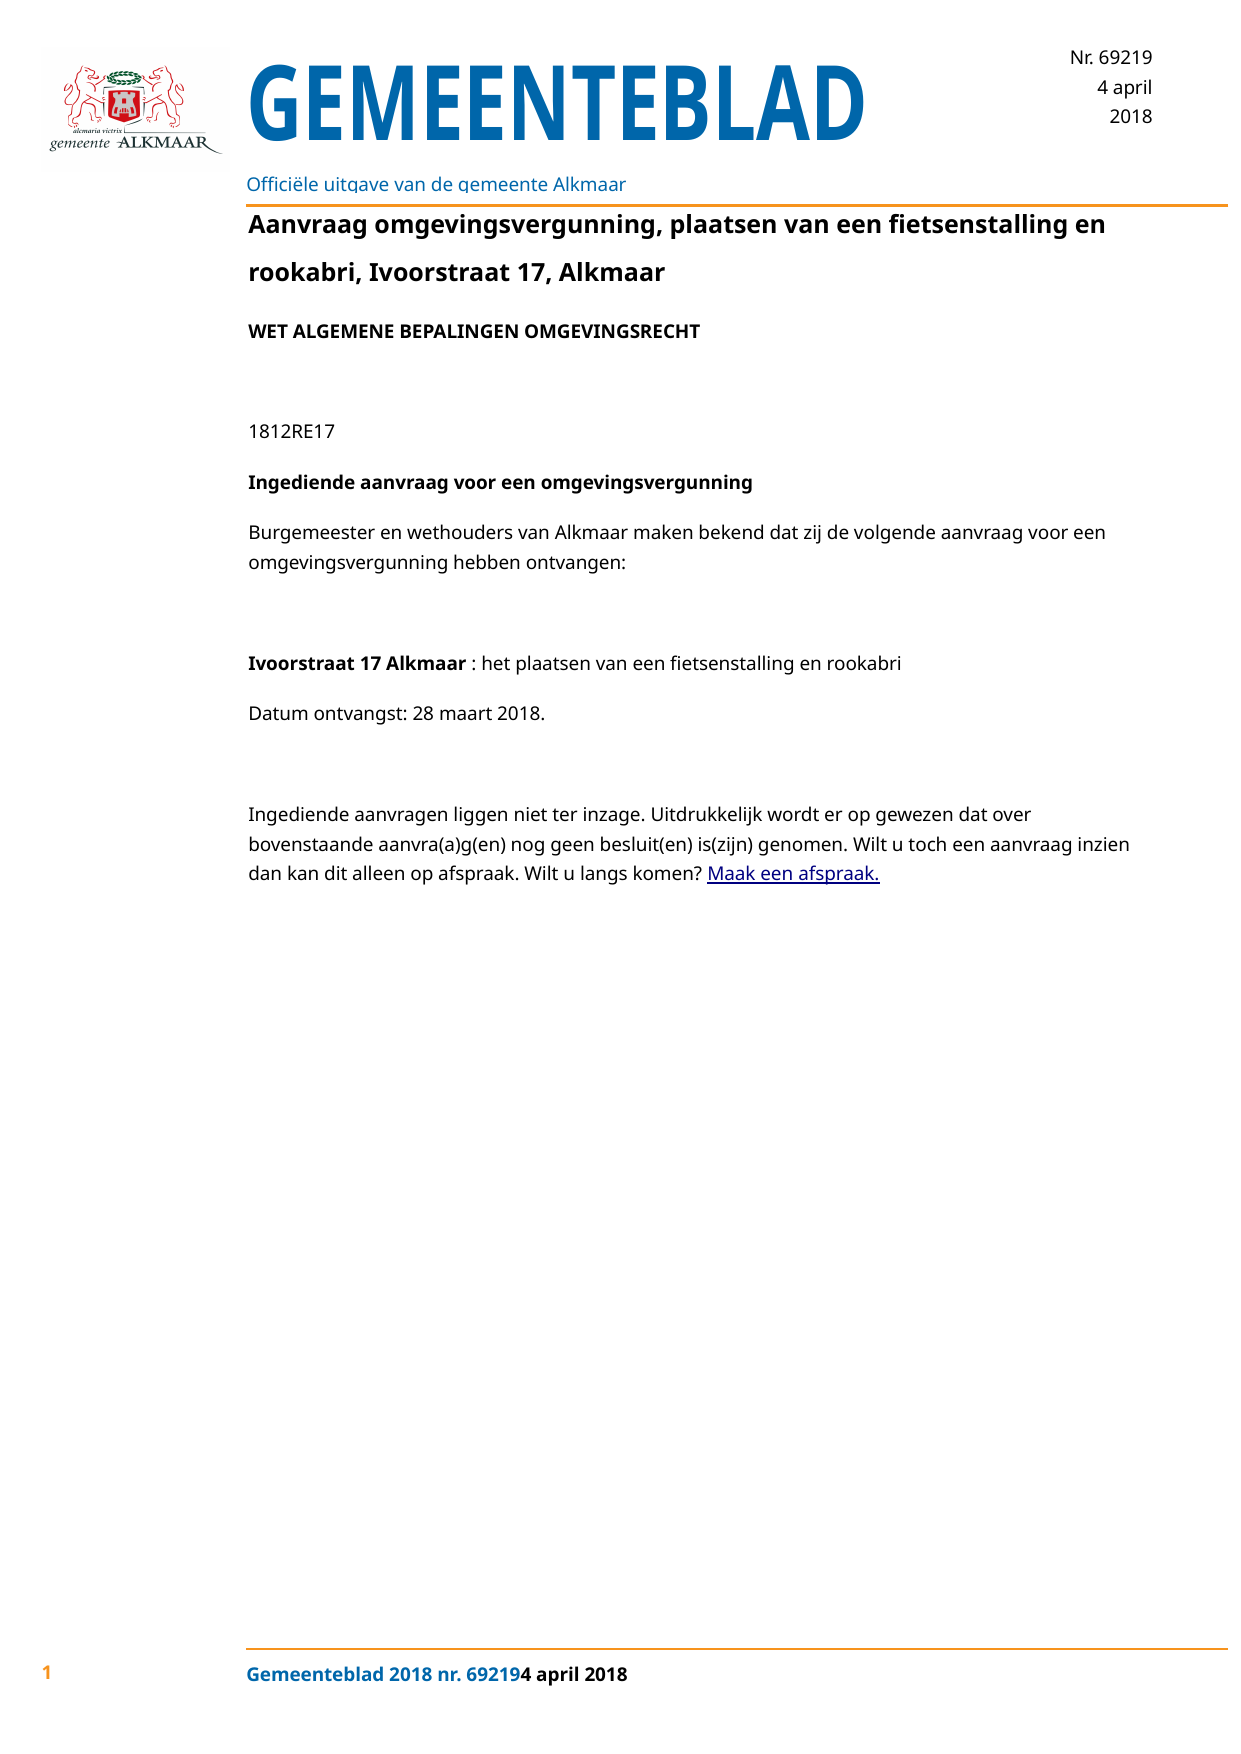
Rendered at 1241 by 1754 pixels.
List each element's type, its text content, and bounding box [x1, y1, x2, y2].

text Aanvraag omgevingsvergunning, plaatsen van een fietsenstalling en rookabri, Ivoorstraat 17, Alkmaar [248, 207, 1152, 288]
text Burgemeester en wethouders van Alkmaar maken bekend dat zij de volgende aanvraag voor een omgevingsvergunning hebben ontvangen: [248, 519, 1152, 575]
text Ingediende aanvragen liggen niet ter inzage. Uitdrukkelijk wordt er op gewezen dat over bovenstaande aanvra(a)g(en) nog geen besluit(en) is(zijn) genomen. Wilt u toch een aanvraag inzien dan kan dit alleen op afspraak. Wilt u langs komen? Maak een afspraak. [248, 801, 1152, 886]
picture [41, 47, 231, 172]
text Ingediende aanvraag voor een omgevingsvergunning [248, 469, 1152, 495]
text Datum ontvangst: 28 maart 2018. [248, 700, 1152, 726]
text WET ALGEMENE BEPALINGEN OMGEVINGSRECHT [248, 318, 1152, 344]
text Ivoorstraat 17 Alkmaar : het plaatsen van een fietsenstalling en rookabri [248, 650, 1152, 676]
text 1812RE17 [248, 419, 1152, 444]
